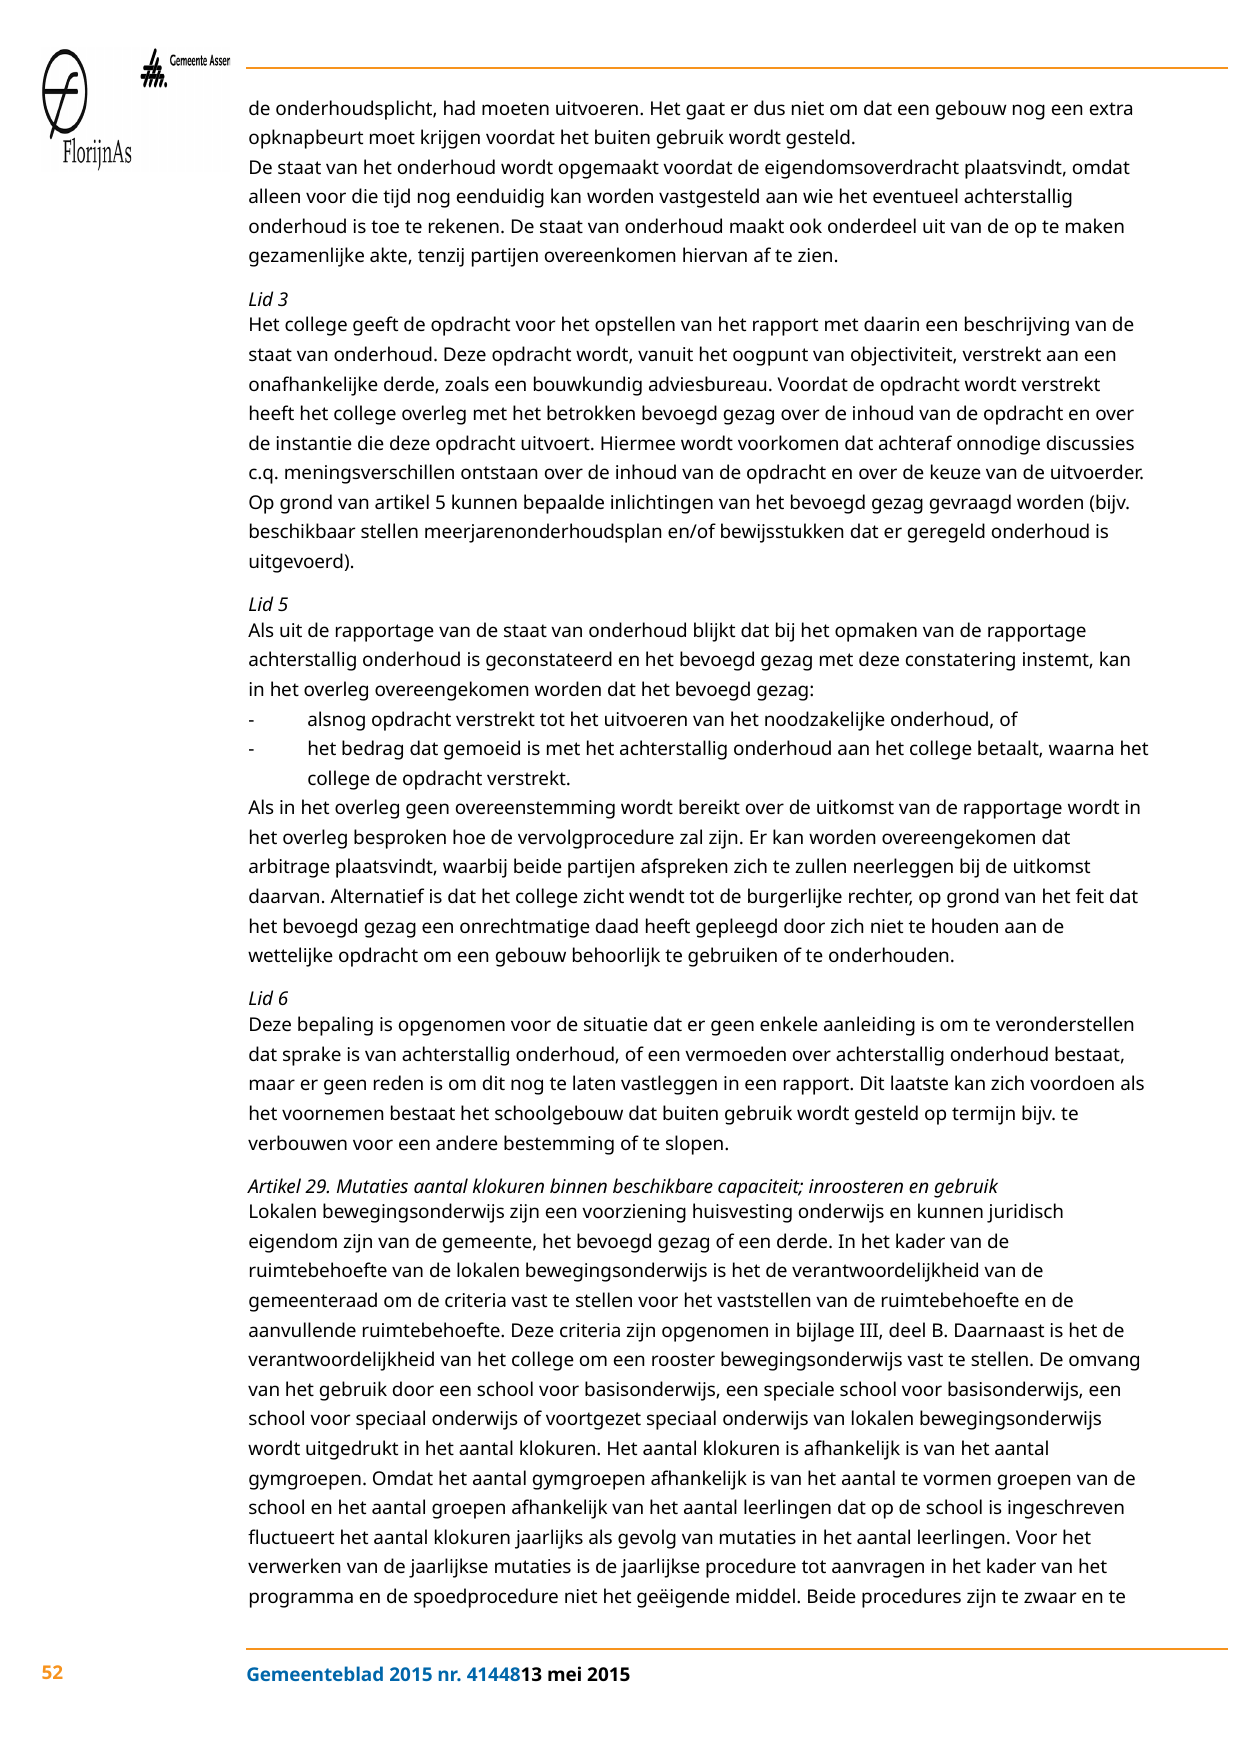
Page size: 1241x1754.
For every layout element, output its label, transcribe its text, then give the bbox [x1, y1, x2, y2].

list alsnog opdracht verstrekt tot het uitvoeren van het noodzakelijke onderhoud, of [248, 706, 1152, 732]
list het bedrag dat gemoeid is met het achterstallig onderhoud aan het college betaalt, waarna het college de opdracht verstrekt. [248, 735, 1152, 791]
text Lid 6 [248, 986, 1152, 1011]
picture [41, 47, 231, 172]
text de onderhoudsplicht, had moeten uitvoeren. Het gaat er dus niet om dat een gebouw nog een extra opknapbeurt moet krijgen voordat het buiten gebruik wordt gesteld. [248, 95, 1152, 150]
text Deze bepaling is opgenomen voor de situatie dat er geen enkele aanleiding is om te veronderstellen dat sprake is van achterstallig onderhoud, of een vermoeden over achterstallig onderhoud bestaat, maar er geen reden is om dit nog te laten vastleggen in een rapport. Dit laatste kan zich voordoen als het voornemen bestaat het schoolgebouw dat buiten gebruik wordt gesteld op termijn bijv. te verbouwen voor een andere bestemming of te slopen. [248, 1011, 1152, 1155]
text Het college geeft de opdracht voor het opstellen van het rapport met daarin een beschrijving van de staat van onderhoud. Deze opdracht wordt, vanuit het oogpunt van objectiviteit, verstrekt aan een onafhankelijke derde, zoals een bouwkundig adviesbureau. Voordat de opdracht wordt verstrekt heeft het college overleg met het betrokken bevoegd gezag over de inhoud van de opdracht en over de instantie die deze opdracht uitvoert. Hiermee wordt voorkomen dat achteraf onnodige discussies c.q. meningsverschillen ontstaan over de inhoud van de opdracht en over de keuze van de uitvoerder. Op grond van artikel 5 kunnen bepaalde inlichtingen van het bevoegd gezag gevraagd worden (bijv. beschikbaar stellen meerjarenonderhoudsplan en/of bewijsstukken dat er geregeld onderhoud is uitgevoerd). [248, 312, 1152, 574]
text Artikel 29. Mutaties aantal klokuren binnen beschikbare capaciteit; inroosteren en gebruik [248, 1173, 1152, 1198]
text De staat van het onderhoud wordt opgemaakt voordat de eigendomsoverdracht plaatsvindt, omdat alleen voor die tijd nog eenduidig kan worden vastgesteld aan wie het eventueel achterstallig onderhoud is toe te rekenen. De staat van onderhoud maakt ook onderdeel uit van de op te maken gezamenlijke akte, tenzij partijen overeenkomen hiervan af te zien. [248, 154, 1152, 268]
text Als uit de rapportage van de staat van onderhoud blijkt dat bij het opmaken van de rapportage achterstallig onderhoud is geconstateerd en het bevoegd gezag met deze constatering instemt, kan in het overleg overeengekomen worden dat het bevoegd gezag: [248, 617, 1152, 702]
text Lid 5 [248, 591, 1152, 617]
text Als in het overleg geen overeenstemming wordt bereikt over de uitkomst van de rapportage wordt in het overleg besproken hoe de vervolgprocedure zal zijn. Er kan worden overeengekomen dat arbitrage plaatsvindt, waarbij beide partijen afspreken zich te zullen neerleggen bij de uitkomst daarvan. Alternatief is dat het college zicht wendt tot de burgerlijke rechter, op grond van het feit dat het bevoegd gezag een onrechtmatige daad heeft gepleegd door zich niet te houden aan de wettelijke opdracht om een gebouw behoorlijk te gebruiken of te onderhouden. [248, 794, 1152, 968]
text Lokalen bewegingsonderwijs zijn een voorziening huisvesting onderwijs en kunnen juridisch eigendom zijn van de gemeente, het bevoegd gezag of een derde. In het kader van de ruimtebehoefte van de lokalen bewegingsonderwijs is het de verantwoordelijkheid van de gemeenteraad om de criteria vast te stellen voor het vaststellen van de ruimtebehoefte en de aanvullende ruimtebehoefte. Deze criteria zijn opgenomen in bijlage III, deel B. Daarnaast is het de verantwoordelijkheid van het college om een rooster bewegingsonderwijs vast te stellen. De omvang van het gebruik door een school voor basisonderwijs, een speciale school voor basisonderwijs, een school voor speciaal onderwijs of voortgezet speciaal onderwijs van lokalen bewegingsonderwijs wordt uitgedrukt in het aantal klokuren. Het aantal klokuren is afhankelijk is van het aantal gymgroepen. Omdat het aantal gymgroepen afhankelijk is van het aantal te vormen groepen van de school en het aantal groepen afhankelijk van het aantal leerlingen dat op de school is ingeschreven fluctueert het aantal klokuren jaarlijks als gevolg van mutaties in het aantal leerlingen. Voor het verwerken van de jaarlijkse mutaties is de jaarlijkse procedure tot aanvragen in het kader van het programma en de spoedprocedure niet het geëigende middel. Beide procedures zijn te zwaar en te [248, 1198, 1152, 1609]
text Lid 3 [248, 286, 1152, 312]
